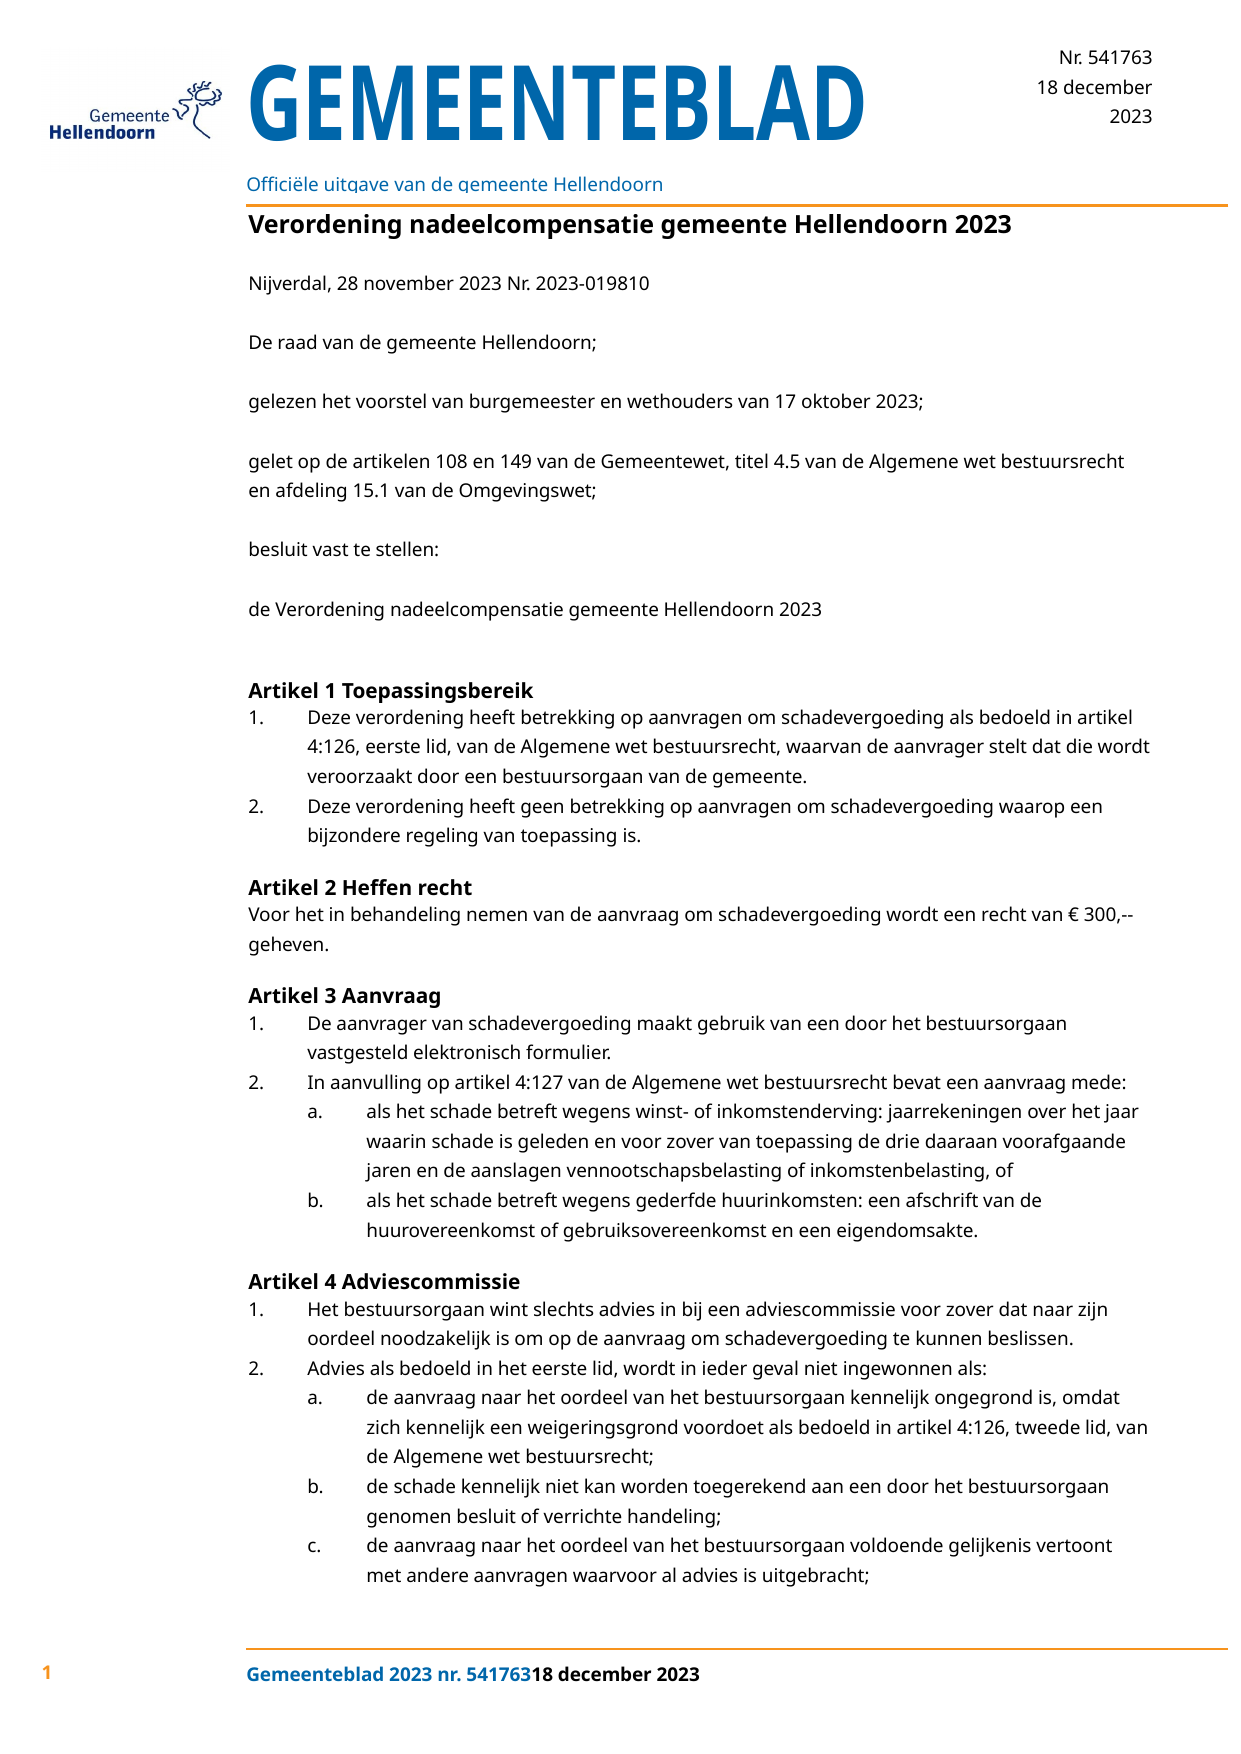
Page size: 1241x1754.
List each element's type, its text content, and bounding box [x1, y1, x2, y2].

text gelezen het voorstel van burgemeester en wethouders van 17 oktober 2023; [248, 389, 1152, 414]
list als het schade betreft wegens gederfde huurinkomsten: een afschrift van de huurovereenkomst of gebruiksovereenkomst en een eigendomsakte. [307, 1187, 1152, 1243]
text Verordening nadeelcompensatie gemeente Hellendoorn 2023 [248, 207, 1152, 241]
text Nijverdal, 28 november 2023 Nr. 2023-019810 [248, 270, 1152, 296]
text Artikel 3 Aanvraag [248, 981, 1152, 1010]
list als het schade betreft wegens winst- of inkomstenderving: jaarrekeningen over het jaar waarin schade is geleden en voor zover van toepassing de drie daaraan voorafgaande jaren en de aanslagen vennootschapsbelasting of inkomstenbelasting, of [307, 1098, 1152, 1183]
text besluit vast te stellen: [248, 537, 1152, 562]
list Het bestuursorgaan wint slechts advies in bij een adviescommissie voor zover dat naar zijn oordeel noodzakelijk is om op de aanvraag om schadevergoeding te kunnen beslissen. [248, 1296, 1152, 1351]
list Deze verordening heeft betrekking op aanvragen om schadevergoeding als bedoeld in artikel 4:126, eerste lid, van de Algemene wet bestuursrecht, waarvan de aanvrager stelt dat die wordt veroorzaakt door een bestuursorgaan van de gemeente. [248, 704, 1152, 789]
text de Verordening nadeelcompensatie gemeente Hellendoorn 2023 [248, 596, 1152, 621]
text Artikel 1 Toepassingsbereik [248, 676, 1152, 704]
list de schade kennelijk niet kan worden toegerekend aan een door het bestuursorgaan genomen besluit of verrichte handeling; [307, 1473, 1152, 1528]
list Advies als bedoeld in het eerste lid, wordt in ieder geval niet ingewonnen als: [248, 1355, 1152, 1381]
text Artikel 2 Heffen recht [248, 873, 1152, 901]
list In aanvulling op artikel 4:127 van de Algemene wet bestuursrecht bevat een aanvraag mede: [248, 1069, 1152, 1095]
list de aanvraag naar het oordeel van het bestuursorgaan kennelijk ongegrond is, omdat zich kennelijk een weigeringsgrond voordoet als bedoeld in artikel 4:126, tweede lid, van de Algemene wet bestuursrecht; [307, 1384, 1152, 1469]
list De aanvrager van schadevergoeding maakt gebruik van een door het bestuursorgaan vastgesteld elektronisch formulier. [248, 1010, 1152, 1065]
picture [41, 47, 231, 172]
list Deze verordening heeft geen betrekking op aanvragen om schadevergoeding waarop een bijzondere regeling van toepassing is. [248, 793, 1152, 848]
text gelet op de artikelen 108 en 149 van de Gemeentewet, titel 4.5 van de Algemene wet bestuursrecht en afdeling 15.1 van de Omgevingswet; [248, 448, 1152, 503]
text Voor het in behandeling nemen van de aanvraag om schadevergoeding wordt een recht van € 300,-- geheven. [248, 901, 1152, 957]
text De raad van de gemeente Hellendoorn; [248, 329, 1152, 355]
text Artikel 4 Adviescommissie [248, 1267, 1152, 1296]
list de aanvraag naar het oordeel van het bestuursorgaan voldoende gelijkenis vertoont met andere aanvragen waarvoor al advies is uitgebracht; [307, 1532, 1152, 1588]
